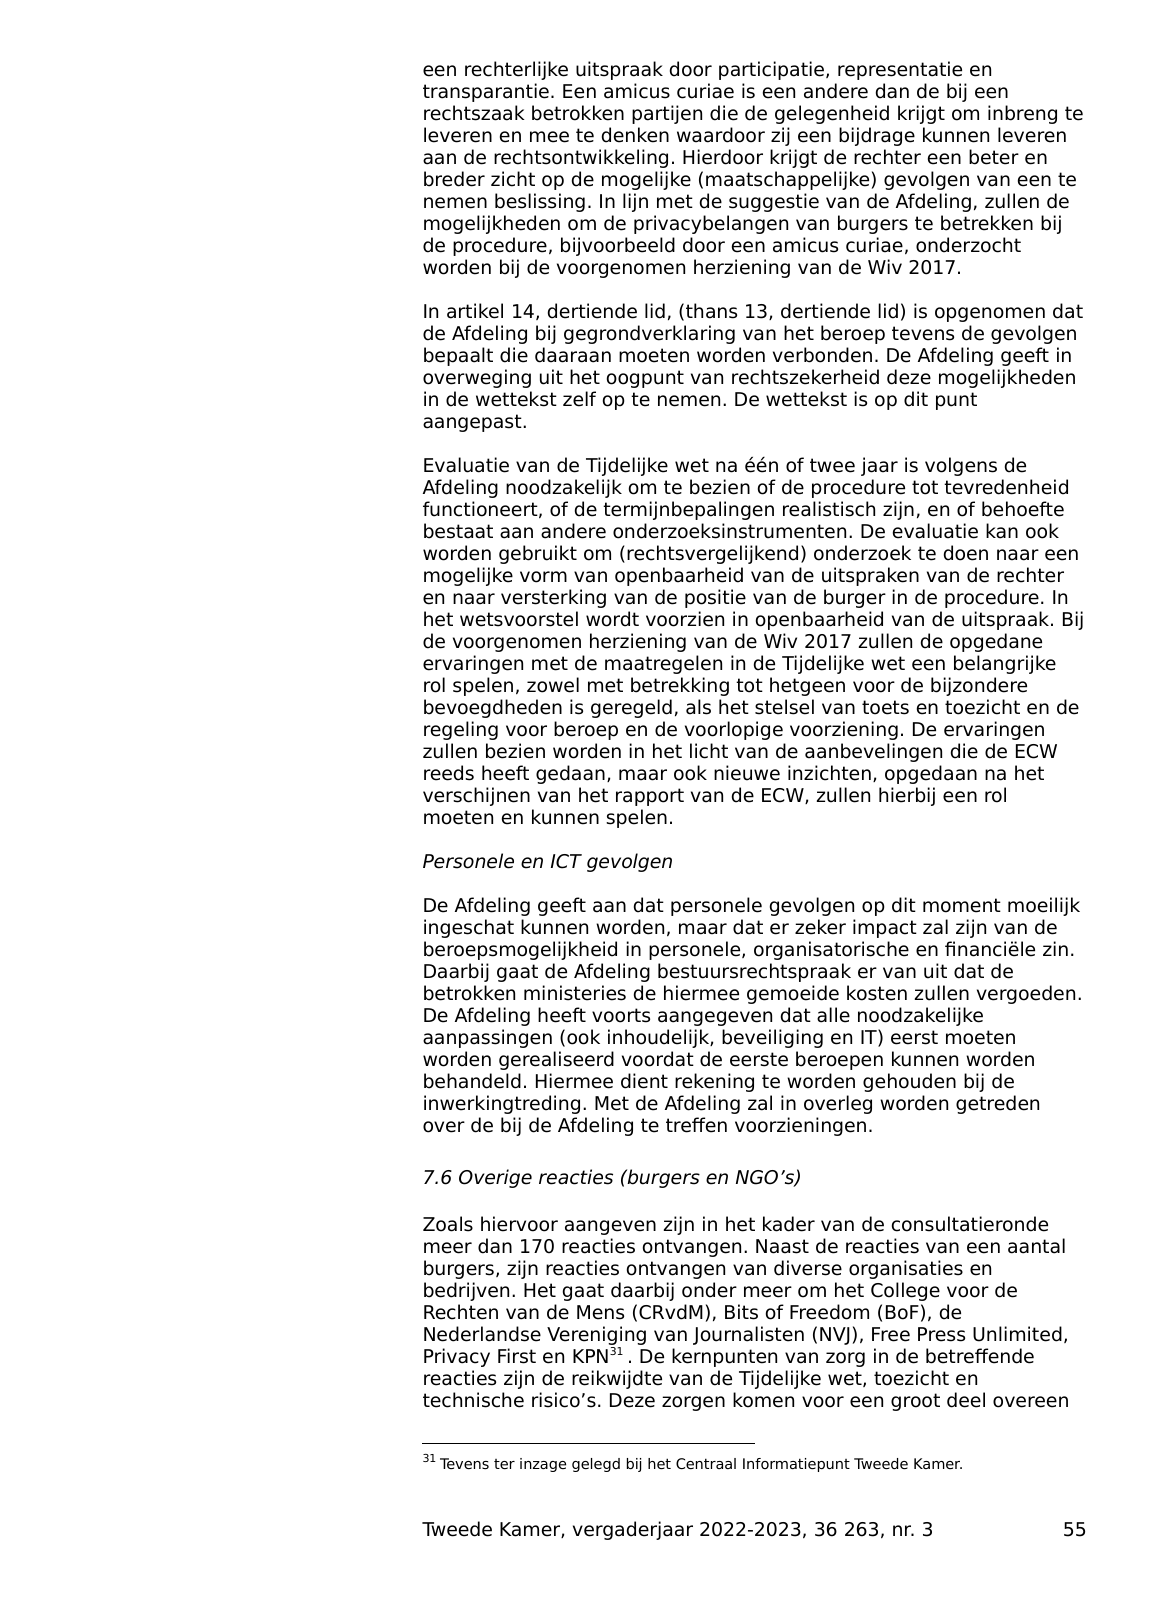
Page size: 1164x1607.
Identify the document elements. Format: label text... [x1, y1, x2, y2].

subtitle Personele en ICT gevolgen [422, 851, 1087, 873]
text een rechterlijke uitspraak door participatie, representatie en transparantie. Een amicus curiae is een andere dan de bij een rechtszaak betrokken partijen die de gelegenheid krijgt om inbreng te leveren en mee te denken waardoor zij een bijdrage kunnen leveren aan de rechtsontwikkeling. Hierdoor krijgt de rechter een beter en breder zicht op de mogelijke (maatschappelijke) gevolgen van een te nemen beslissing. In lijn met de suggestie van de Afdeling, zullen de mogelijkheden om de privacybelangen van burgers te betrekken bij de procedure, bijvoorbeeld door een amicus curiae, onderzocht worden bij de voorgenomen herziening van de Wiv 2017. [422, 59, 1087, 279]
text Zoals hiervoor aangeven zijn in het kader van de consultatieronde meer dan 170 reacties ontvangen. Naast de reacties van een aantal burgers, zijn reacties ontvangen van diverse organisaties en bedrijven. Het gaat daarbij onder meer om het College voor de Rechten van de Mens (CRvdM), Bits of Freedom (BoF), de Nederlandse Vereniging van Journalisten (NVJ), Free Press Unlimited, Privacy First en KPN. De kernpunten van zorg in de betreffende reacties zijn de reikwijdte van de Tijdelijke wet, toezicht en technische risico’s. Deze zorgen komen voor een groot deel overeen [422, 1214, 1087, 1412]
subtitle 7.6 Overige reacties (burgers en NGO’s) [422, 1167, 1087, 1189]
text Evaluatie van de Tijdelijke wet na één of twee jaar is volgens de Afdeling noodzakelijk om te bezien of de procedure tot tevredenheid functioneert, of de termijnbepalingen realistisch zijn, en of behoefte bestaat aan andere onderzoeksinstrumenten. De evaluatie kan ook worden gebruikt om (rechtsvergelijkend) onderzoek te doen naar een mogelijke vorm van openbaarheid van de uitspraken van de rechter en naar versterking van de positie van de burger in de procedure. In het wetsvoorstel wordt voorzien in openbaarheid van de uitspraak. Bij de voorgenomen herziening van de Wiv 2017 zullen de opgedane ervaringen met de maatregelen in de Tijdelijke wet een belangrijke rol spelen, zowel met betrekking tot hetgeen voor de bijzondere bevoegdheden is geregeld, als het stelsel van toets en toezicht en de regeling voor beroep en de voorlopige voorziening. De ervaringen zullen bezien worden in het licht van de aanbevelingen die de ECW reeds heeft gedaan, maar ook nieuwe inzichten, opgedaan na het verschijnen van het rapport van de ECW, zullen hierbij een rol moeten en kunnen spelen. [422, 455, 1087, 829]
text De Afdeling geeft aan dat personele gevolgen op dit moment moeilijk ingeschat kunnen worden, maar dat er zeker impact zal zijn van de beroepsmogelijkheid in personele, organisatorische en financiële zin. Daarbij gaat de Afdeling bestuursrechtspraak er van uit dat de betrokken ministeries de hiermee gemoeide kosten zullen vergoeden. De Afdeling heeft voorts aangegeven dat alle noodzakelijke aanpassingen (ook inhoudelijk, beveiliging en IT) eerst moeten worden gerealiseerd voordat de eerste beroepen kunnen worden behandeld. Hiermee dient rekening te worden gehouden bij de inwerkingtreding. Met de Afdeling zal in overleg worden getreden over de bij de Afdeling te treffen voorzieningen. [422, 895, 1087, 1137]
text In artikel 14, dertiende lid, (thans 13, dertiende lid) is opgenomen dat de Afdeling bij gegrondverklaring van het beroep tevens de gevolgen bepaalt die daaraan moeten worden verbonden. De Afdeling geeft in overweging uit het oogpunt van rechtszekerheid deze mogelijkheden in de wettekst zelf op te nemen. De wettekst is op dit punt aangepast. [422, 301, 1087, 433]
text Tevens ter inzage gelegd bij het Centraal Informatiepunt Tweede Kamer. [422, 1452, 1087, 1474]
